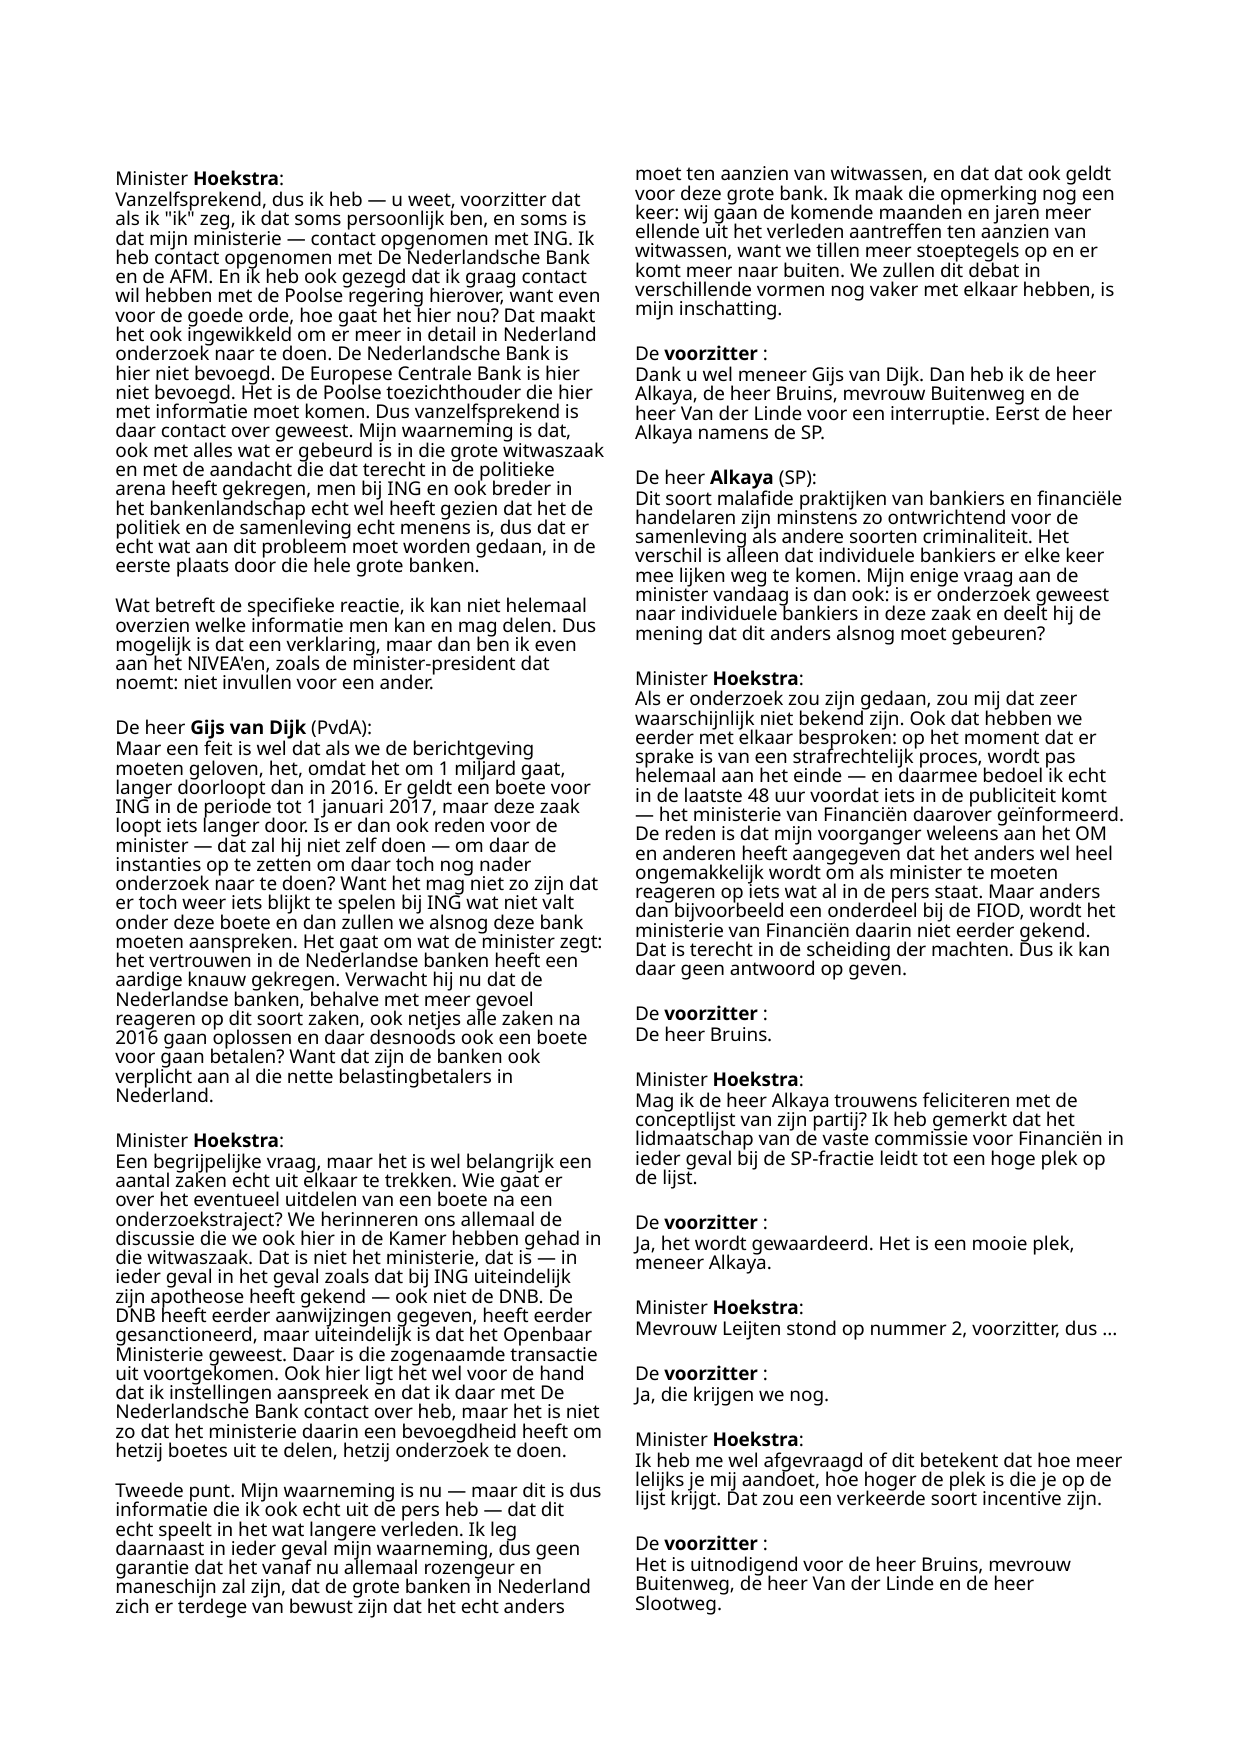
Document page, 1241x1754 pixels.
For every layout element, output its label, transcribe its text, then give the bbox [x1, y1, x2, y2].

text De voorzitter : [635, 340, 1125, 366]
text Tweede punt. Mijn waarneming is nu — maar dit is dus informatie die ik ook echt uit de pers heb — dat dit echt speelt in het wat langere verleden. Ik leg daarnaast in ieder geval mijn waarneming, dus geen garantie dat het vanaf nu allemaal rozengeur en maneschijn zal zijn, dat de grote banken in Nederland zich er terdege van bewust zijn dat het echt anders [115, 1482, 605, 1617]
text Maar een feit is wel dat als we de berichtgeving moeten geloven, het, omdat het om 1 miljard gaat, langer doorloopt dan in 2016. Er geldt een boete voor ING in de periode tot 1 januari 2017, maar deze zaak loopt iets langer door. Is er dan ook reden voor de minister — dat zal hij niet zelf doen — om daar de instanties op te zetten om daar toch nog nader onderzoek naar te doen? Want het mag niet zo zijn dat er toch weer iets blijkt te spelen bij ING wat niet valt onder deze boete en dan zullen we alsnog deze bank moeten aanspreken. Het gaat om wat de minister zegt: het vertrouwen in de Nederlandse banken heeft een aardige knauw gekregen. Verwacht hij nu dat de Nederlandse banken, behalve met meer gevoel reageren op dit soort zaken, ook netjes alle zaken na 2016 gaan oplossen en daar desnoods ook een boete voor gaan betalen? Want dat zijn de banken ook verplicht aan al die nette belastingbetalers in Nederland. [115, 740, 605, 1106]
text Ja, het wordt gewaardeerd. Het is een mooie plek, meneer Alkaya. [635, 1235, 1125, 1273]
text Minister Hoekstra: [635, 1066, 1125, 1092]
text Een begrijpelijke vraag, maar het is wel belangrijk een aantal zaken echt uit elkaar te trekken. Wie gaat er over het eventueel uitdelen van een boete na een onderzoekstraject? We herinneren ons allemaal de discussie die we ook hier in de Kamer hebben gehad in die witwaszaak. Dat is niet het ministerie, dat is — in ieder geval in het geval zoals dat bij ING uiteindelijk zijn apotheose heeft gekend — ook niet de DNB. De DNB heeft eerder aanwijzingen gegeven, heeft eerder gesanctioneerd, maar uiteindelijk is dat het Openbaar Ministerie geweest. Daar is die zogenaamde transactie uit voortgekomen. Ook hier ligt het wel voor de hand dat ik instellingen aanspreek en dat ik daar met De Nederlandsche Bank contact over heb, maar het is niet zo dat het ministerie daarin een bevoegdheid heeft om hetzij boetes uit te delen, hetzij onderzoek te doen. [115, 1153, 605, 1461]
text Minister Hoekstra: [115, 1127, 605, 1153]
text Het is uitnodigend voor de heer Bruins, mevrouw Buitenweg, de heer Van der Linde en de heer Slootweg. [635, 1556, 1125, 1614]
text De heer Bruins. [635, 1026, 1125, 1045]
text Ik heb me wel afgevraagd of dit betekent dat hoe meer lelijks je mij aandoet, hoe hoger de plek is die je op de lijst krijgt. Dat zou een verkeerde soort incentive zijn. [635, 1452, 1125, 1509]
text Minister Hoekstra: [635, 665, 1125, 690]
text Dank u wel meneer Gijs van Dijk. Dan heb ik de heer Alkaya, de heer Bruins, mevrouw Buitenweg en de heer Van der Linde voor een interruptie. Eerst de heer Alkaya namens de SP. [635, 366, 1125, 443]
text De voorzitter : [635, 1530, 1125, 1556]
text Ja, die krijgen we nog. [635, 1386, 1125, 1405]
text Mag ik de heer Alkaya trouwens feliciteren met de conceptlijst van zijn partij? Ik heb gemerkt dat het lidmaatschap van de vaste commissie voor Financiën in ieder geval bij de SP-fractie leidt tot een hoge plek op de lijst. [635, 1092, 1125, 1188]
text Vanzelfsprekend, dus ik heb — u weet, voorzitter dat als ik "ik" zeg, ik dat soms persoonlijk ben, en soms is dat mijn ministerie — contact opgenomen met ING. Ik heb contact opgenomen met De Nederlandsche Bank en de AFM. En ik heb ook gezegd dat ik graag contact wil hebben met de Poolse regering hierover, want even voor de goede orde, hoe gaat het hier nou? Dat maakt het ook ingewikkeld om er meer in detail in Nederland onderzoek naar te doen. De Nederlandsche Bank is hier niet bevoegd. De Europese Centrale Bank is hier niet bevoegd. Het is de Poolse toezichthouder die hier met informatie moet komen. Dus vanzelfsprekend is daar contact over geweest. Mijn waarneming is dat, ook met alles wat er gebeurd is in die grote witwaszaak en met de aandacht die dat terecht in de politieke arena heeft gekregen, men bij ING en ook breder in het bankenlandschap echt wel heeft gezien dat het de politiek en de samenleving echt menens is, dus dat er echt wat aan dit probleem moet worden gedaan, in de eerste plaats door die hele grote banken. [115, 191, 605, 577]
text Mevrouw Leijten stond op nummer 2, voorzitter, dus ... [635, 1320, 1125, 1339]
text De heer Gijs van Dijk (PvdA): [115, 714, 605, 740]
text Dit soort malafide praktijken van bankiers en financiële handelaren zijn minstens zo ontwrichtend voor de samenleving als andere soorten criminaliteit. Het verschil is alleen dat individuele bankiers er elke keer mee lijken weg te komen. Mijn enige vraag aan de minister vandaag is dan ook: is er onderzoek geweest naar individuele bankiers in deze zaak en deelt hij de mening dat dit anders alsnog moet gebeuren? [635, 490, 1125, 644]
text Minister Hoekstra: [635, 1294, 1125, 1320]
text De heer Alkaya (SP): [635, 464, 1125, 490]
text Als er onderzoek zou zijn gedaan, zou mij dat zeer waarschijnlijk niet bekend zijn. Ook dat hebben we eerder met elkaar besproken: op het moment dat er sprake is van een strafrechtelijk proces, wordt pas helemaal aan het einde — en daarmee bedoel ik echt in de laatste 48 uur voordat iets in de publiciteit komt — het ministerie van Financiën daarover geïnformeerd. De reden is dat mijn voorganger weleens aan het OM en anderen heeft aangegeven dat het anders wel heel ongemakkelijk wordt om als minister te moeten reageren op iets wat al in de pers staat. Maar anders dan bijvoorbeeld een onderdeel bij de FIOD, wordt het ministerie van Financiën daarin niet eerder gekend. Dat is terecht in de scheiding der machten. Dus ik kan daar geen antwoord op geven. [635, 690, 1125, 979]
text De voorzitter : [635, 1209, 1125, 1235]
text Minister Hoekstra: [635, 1426, 1125, 1452]
text Wat betreft de specifieke reactie, ik kan niet helemaal overzien welke informatie men kan en mag delen. Dus mogelijk is dat een verklaring, maar dan ben ik even aan het NIVEA'en, zoals de minister-president dat noemt: niet invullen voor een ander. [115, 597, 605, 694]
text De voorzitter : [635, 1000, 1125, 1026]
text De voorzitter : [635, 1360, 1125, 1386]
text Minister Hoekstra: [115, 165, 605, 191]
text moet ten aanzien van witwassen, en dat dat ook geldt voor deze grote bank. Ik maak die opmerking nog een keer: wij gaan de komende maanden en jaren meer ellende uit het verleden aantreffen ten aanzien van witwassen, want we tillen meer stoeptegels op en er komt meer naar buiten. We zullen dit debat in verschillende vormen nog vaker met elkaar hebben, is mijn inschatting. [635, 165, 1125, 319]
